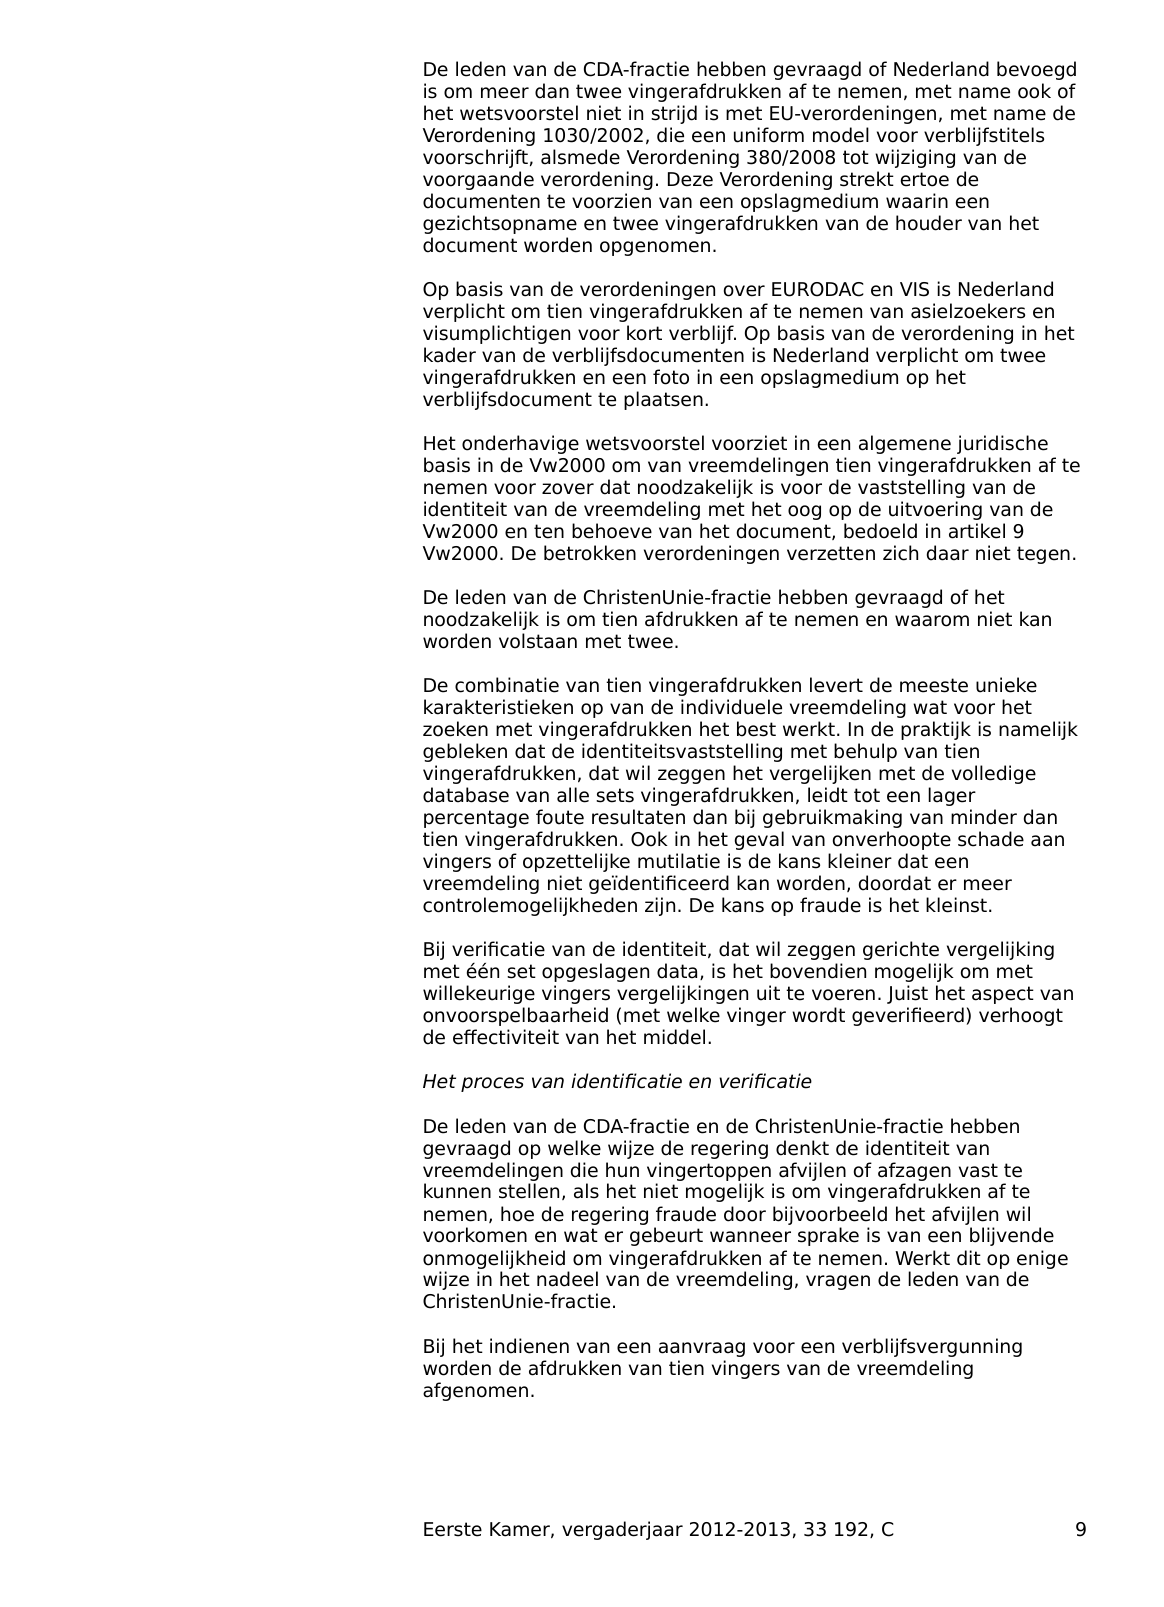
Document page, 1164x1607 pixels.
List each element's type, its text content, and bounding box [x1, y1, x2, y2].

text Bij verificatie van de identiteit, dat wil zeggen gerichte vergelijking met één set opgeslagen data, is het bovendien mogelijk om met willekeurige vingers vergelijkingen uit te voeren. Juist het aspect van onvoorspelbaarheid (met welke vinger wordt geverifieerd) verhoogt de effectiviteit van het middel. [422, 939, 1087, 1049]
text De combinatie van tien vingerafdrukken levert de meeste unieke karakteristieken op van de individuele vreemdeling wat voor het zoeken met vingerafdrukken het best werkt. In de praktijk is namelijk gebleken dat de identiteitsvaststelling met behulp van tien vingerafdrukken, dat wil zeggen het vergelijken met de volledige database van alle sets vingerafdrukken, leidt tot een lager percentage foute resultaten dan bij gebruikmaking van minder dan tien vingerafdrukken. Ook in het geval van onverhoopte schade aan vingers of opzettelijke mutilatie is de kans kleiner dat een vreemdeling niet geïdentificeerd kan worden, doordat er meer controlemogelijkheden zijn. De kans op fraude is het kleinst. [422, 675, 1087, 917]
text Het onderhavige wetsvoorstel voorziet in een algemene juridische basis in de Vw2000 om van vreemdelingen tien vingerafdrukken af te nemen voor zover dat noodzakelijk is voor de vaststelling van de identiteit van de vreemdeling met het oog op de uitvoering van de Vw2000 en ten behoeve van het document, bedoeld in artikel 9 Vw2000. De betrokken verordeningen verzetten zich daar niet tegen. [422, 433, 1087, 565]
text Bij het indienen van een aanvraag voor een verblijfsvergunning worden de afdrukken van tien vingers van de vreemdeling afgenomen. [422, 1336, 1087, 1401]
text Op basis van de verordeningen over EURODAC en VIS is Nederland verplicht om tien vingerafdrukken af te nemen van asielzoekers en visumplichtigen voor kort verblijf. Op basis van de verordening in het kader van de verblijfsdocumenten is Nederland verplicht om twee vingerafdrukken en een foto in een opslagmedium op het verblijfsdocument te plaatsen. [422, 279, 1087, 411]
text De leden van de CDA-fractie hebben gevraagd of Nederland bevoegd is om meer dan twee vingerafdrukken af te nemen, met name ook of het wetsvoorstel niet in strijd is met EU-verordeningen, met name de Verordening 1030/2002, die een uniform model voor verblijfstitels voorschrijft, alsmede Verordening 380/2008 tot wijziging van de voorgaande verordening. Deze Verordening strekt ertoe de documenten te voorzien van een opslagmedium waarin een gezichtsopname en twee vingerafdrukken van de houder van het document worden opgenomen. [422, 59, 1087, 257]
text De leden van de ChristenUnie-fractie hebben gevraagd of het noodzakelijk is om tien afdrukken af te nemen en waarom niet kan worden volstaan met twee. [422, 587, 1087, 653]
subtitle Het proces van identificatie en verificatie [422, 1071, 1087, 1093]
text De leden van de CDA-fractie en de ChristenUnie-fractie hebben gevraagd op welke wijze de regering denkt de identiteit van vreemdelingen die hun vingertoppen afvijlen of afzagen vast te kunnen stellen, als het niet mogelijk is om vingerafdrukken af te nemen, hoe de regering fraude door bijvoorbeeld het afvijlen wil voorkomen en wat er gebeurt wanneer sprake is van een blijvende onmogelijkheid om vingerafdrukken af te nemen. Werkt dit op enige wijze in het nadeel van de vreemdeling, vragen de leden van de ChristenUnie-fractie. [422, 1116, 1087, 1313]
